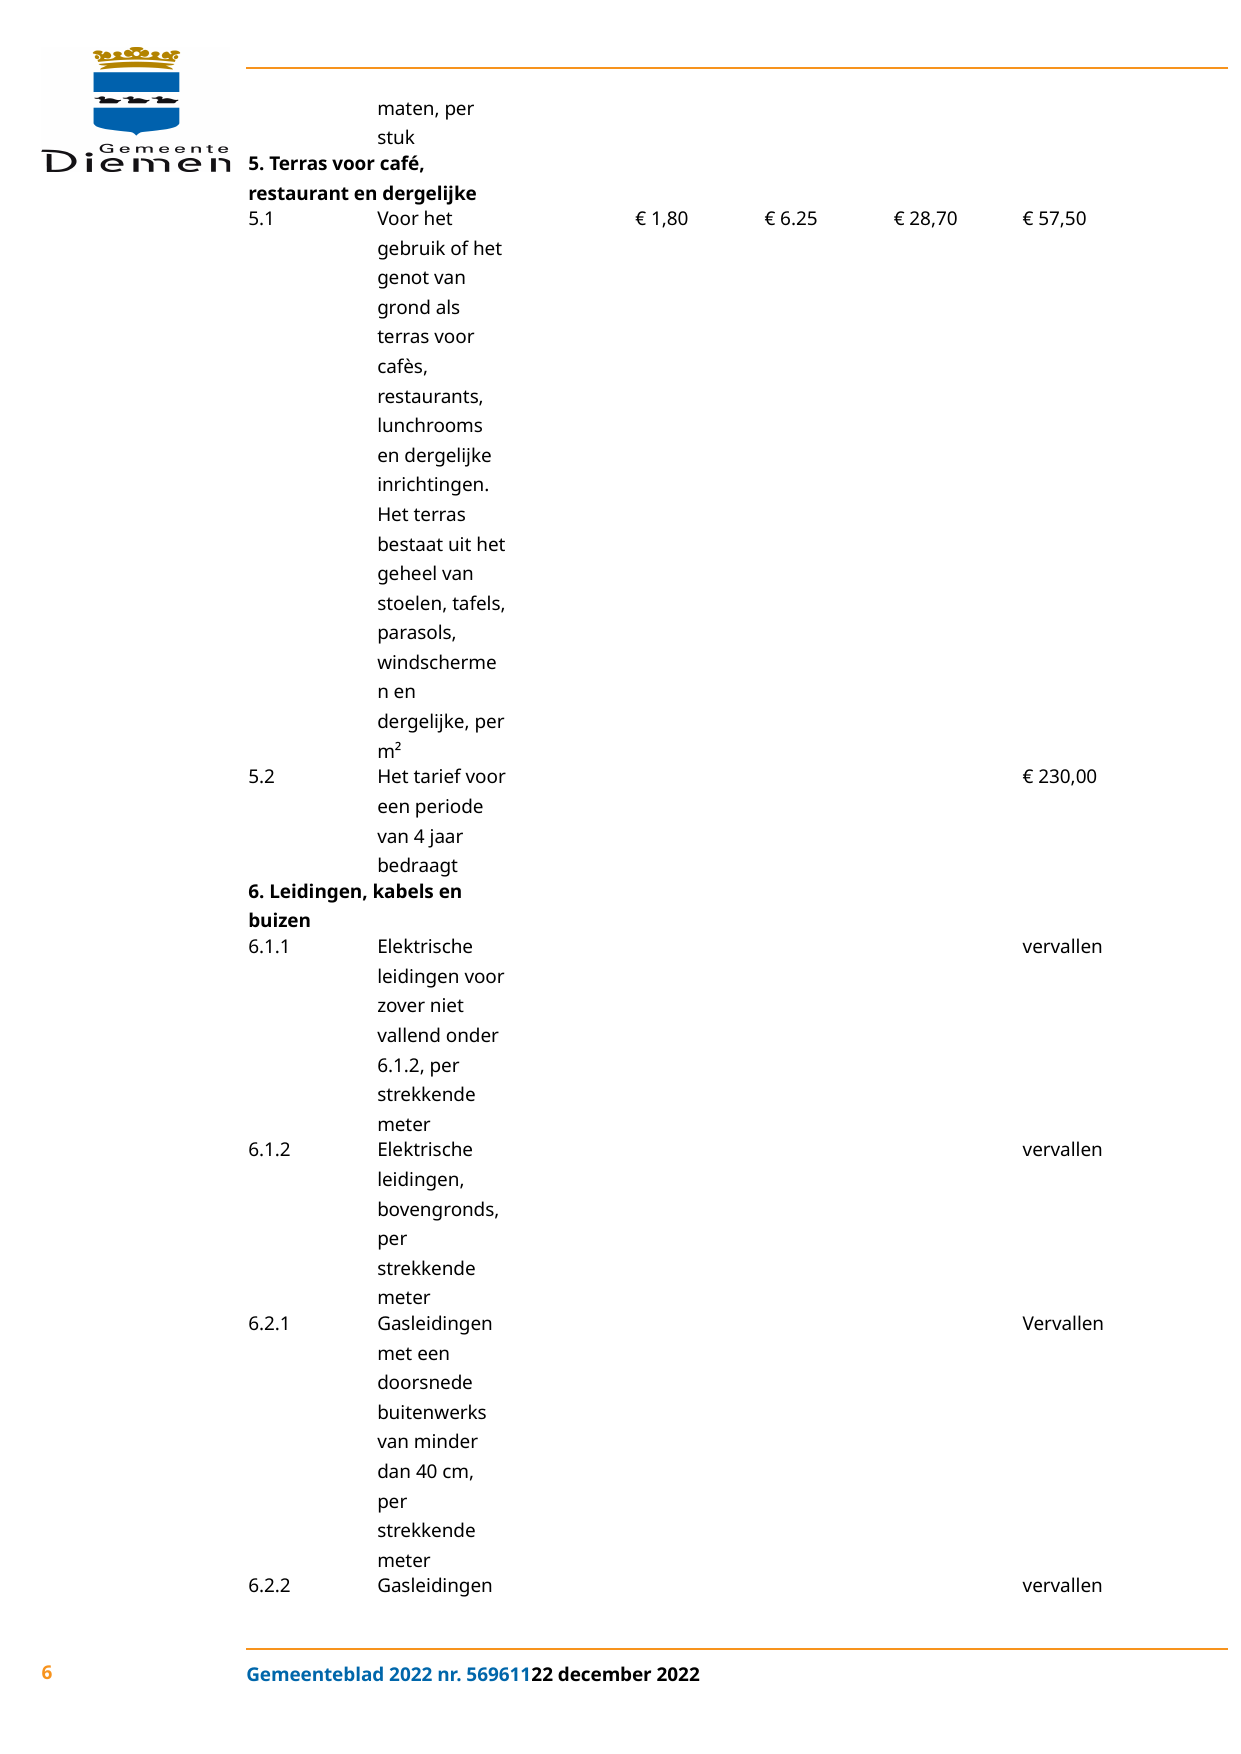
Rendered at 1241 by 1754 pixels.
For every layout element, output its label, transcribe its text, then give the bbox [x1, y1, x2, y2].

table_cell 6.2.1 [248, 1310, 377, 1573]
table_cell € 28,70 [894, 205, 1022, 764]
table_cell [506, 764, 635, 878]
table_cell [894, 934, 1022, 1137]
table_cell [894, 1137, 1022, 1310]
table_cell 6.1.2 [248, 1137, 377, 1310]
table_cell 6. Leidingen, kabels en buizen [248, 878, 506, 933]
table_cell Elektrische leidingen voor zover niet vallend onder 6.1.2, per strekkende meter [377, 934, 506, 1137]
table_cell [506, 1310, 635, 1573]
table_cell [506, 1573, 635, 1598]
table_cell [635, 1310, 764, 1573]
table_cell [248, 95, 377, 150]
table_cell [764, 934, 893, 1137]
table_cell [635, 150, 764, 205]
table_cell [635, 764, 764, 878]
table_cell [764, 95, 893, 150]
table_cell Gasleidingen [377, 1573, 506, 1598]
table_cell maten, per stuk [377, 95, 506, 150]
table_cell € 6.25 [764, 205, 893, 764]
table_cell vervallen [1023, 1573, 1152, 1598]
table_cell Gasleidingen met een doorsnede buitenwerks van minder dan 40 cm, per strekkende meter [377, 1310, 506, 1573]
table_cell Elektrische leidingen, bovengronds, per strekkende meter [377, 1137, 506, 1310]
table_cell [635, 95, 764, 150]
table_cell [506, 95, 635, 150]
table_cell vervallen [1023, 1137, 1152, 1310]
table_cell [764, 764, 893, 878]
table_cell [635, 878, 764, 933]
table_cell 6.2.2 [248, 1573, 377, 1598]
table_cell [506, 934, 635, 1137]
table_cell 5. Terras voor café, restaurant en dergelijke [248, 150, 506, 205]
table_cell [764, 150, 893, 205]
table_cell Het tarief voor een periode van 4 jaar bedraagt [377, 764, 506, 878]
table_cell [894, 1310, 1022, 1573]
table_cell [894, 764, 1022, 878]
table_cell [635, 1137, 764, 1310]
table_cell [894, 1573, 1022, 1598]
table_cell 6.1.1 [248, 934, 377, 1137]
table_cell [506, 1137, 635, 1310]
table_cell [1023, 150, 1152, 205]
table_cell Vervallen [1023, 1310, 1152, 1573]
table_cell vervallen [1023, 934, 1152, 1137]
table_cell € 230,00 [1023, 764, 1152, 878]
table_cell [1023, 878, 1152, 933]
table_cell € 57,50 [1023, 205, 1152, 764]
table_cell [764, 1310, 893, 1573]
table_cell Voor het gebruik of het genot van grond als terras voor cafès, restaurants, lunchrooms en dergelijke inrichtingen. Het terras bestaat uit het geheel van stoelen, tafels, parasols, windschermen en dergelijke, per m² [377, 205, 506, 764]
table_cell [764, 878, 893, 933]
table_cell [506, 878, 635, 933]
table_cell [894, 95, 1022, 150]
table_cell 5.1 [248, 205, 377, 764]
table_cell 5.2 [248, 764, 377, 878]
table_cell [635, 1573, 764, 1598]
table_cell [635, 934, 764, 1137]
table_cell [894, 150, 1022, 205]
table_cell € 1,80 [635, 205, 764, 764]
picture [41, 47, 231, 172]
table_cell [1023, 95, 1152, 150]
table_cell [506, 205, 635, 764]
table_cell [894, 878, 1022, 933]
table_cell [764, 1137, 893, 1310]
table_cell [506, 150, 635, 205]
table_cell [764, 1573, 893, 1598]
